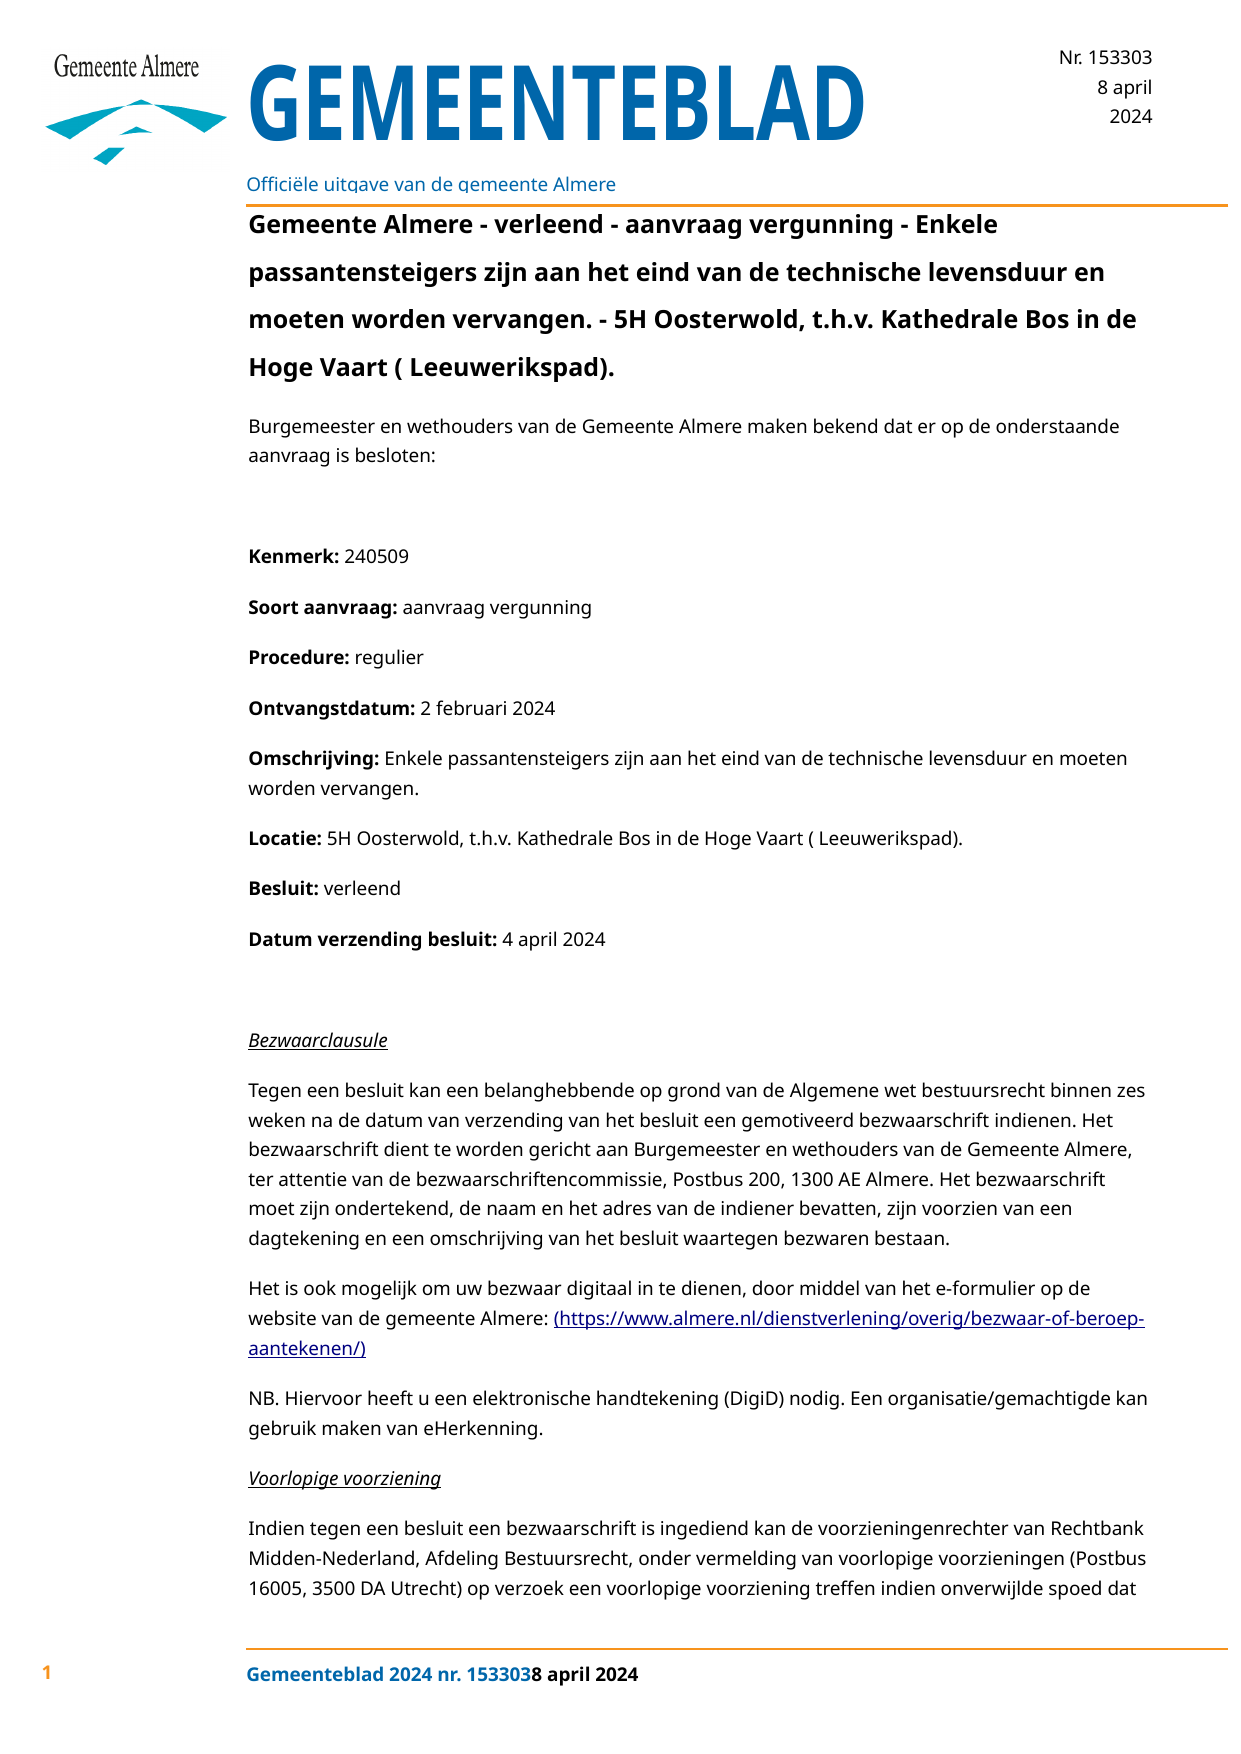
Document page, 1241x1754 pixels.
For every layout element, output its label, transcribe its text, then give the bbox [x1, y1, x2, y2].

text Kenmerk: 240509 [248, 543, 1152, 569]
text Locatie: 5H Oosterwold, t.h.v. Kathedrale Bos in de Hoge Vaart ( Leeuwerikspad). [248, 825, 1152, 851]
text Datum verzending besluit: 4 april 2024 [248, 926, 1152, 952]
text Tegen een besluit kan een belanghebbende op grond van de Algemene wet bestuursrecht binnen zes weken na de datum van verzending van het besluit een gemotiveerd bezwaarschrift indienen. Het bezwaarschrift dient te worden gericht aan Burgemeester en wethouders van de Gemeente Almere, ter attentie van de bezwaarschriftencommissie, Postbus 200, 1300 AE Almere. Het bezwaarschrift moet zijn ondertekend, de naam en het adres van de indiener bevatten, zijn voorzien van een dagtekening en een omschrijving van het besluit waartegen bezwaren bestaan. [248, 1077, 1152, 1251]
picture [41, 47, 231, 172]
text Het is ook mogelijk om uw bezwaar digitaal in te dienen, door middel van het e-formulier op de website van de gemeente Almere: (https://www.almere.nl/dienstverlening/overig/bezwaar-of-beroep-aantekenen/) [248, 1276, 1152, 1361]
text NB. Hiervoor heeft u een elektronische handtekening (DigiD) nodig. Een organisatie/gemachtigde kan gebruik maken van eHerkenning. [248, 1385, 1152, 1441]
text Ontvangstdatum: 2 februari 2024 [248, 695, 1152, 721]
text Voorlopige voorziening [248, 1465, 1152, 1491]
text Bezwaarclausule [248, 1027, 1152, 1053]
text Besluit: verleend [248, 876, 1152, 901]
text Procedure: regulier [248, 644, 1152, 670]
text Indien tegen een besluit een bezwaarschrift is ingediend kan de voorzieningenrechter van Rechtbank Midden-Nederland, Afdeling Bestuursrecht, onder vermelding van voorlopige voorzieningen (Postbus 16005, 3500 DA Utrecht) op verzoek een voorlopige voorziening treffen indien onverwijlde spoed dat [248, 1516, 1152, 1601]
text Burgemeester en wethouders van de Gemeente Almere maken bekend dat er op de onderstaande aanvraag is besloten: [248, 413, 1152, 468]
text Gemeente Almere - verleend - aanvraag vergunning - Enkele passantensteigers zijn aan het eind van de technische levensduur en moeten worden vervangen. - 5H Oosterwold, t.h.v. Kathedrale Bos in de Hoge Vaart ( Leeuwerikspad). [248, 207, 1152, 384]
text Soort aanvraag: aanvraag vergunning [248, 594, 1152, 620]
text Omschrijving: Enkele passantensteigers zijn aan het eind van de technische levensduur en moeten worden vervangen. [248, 745, 1152, 801]
